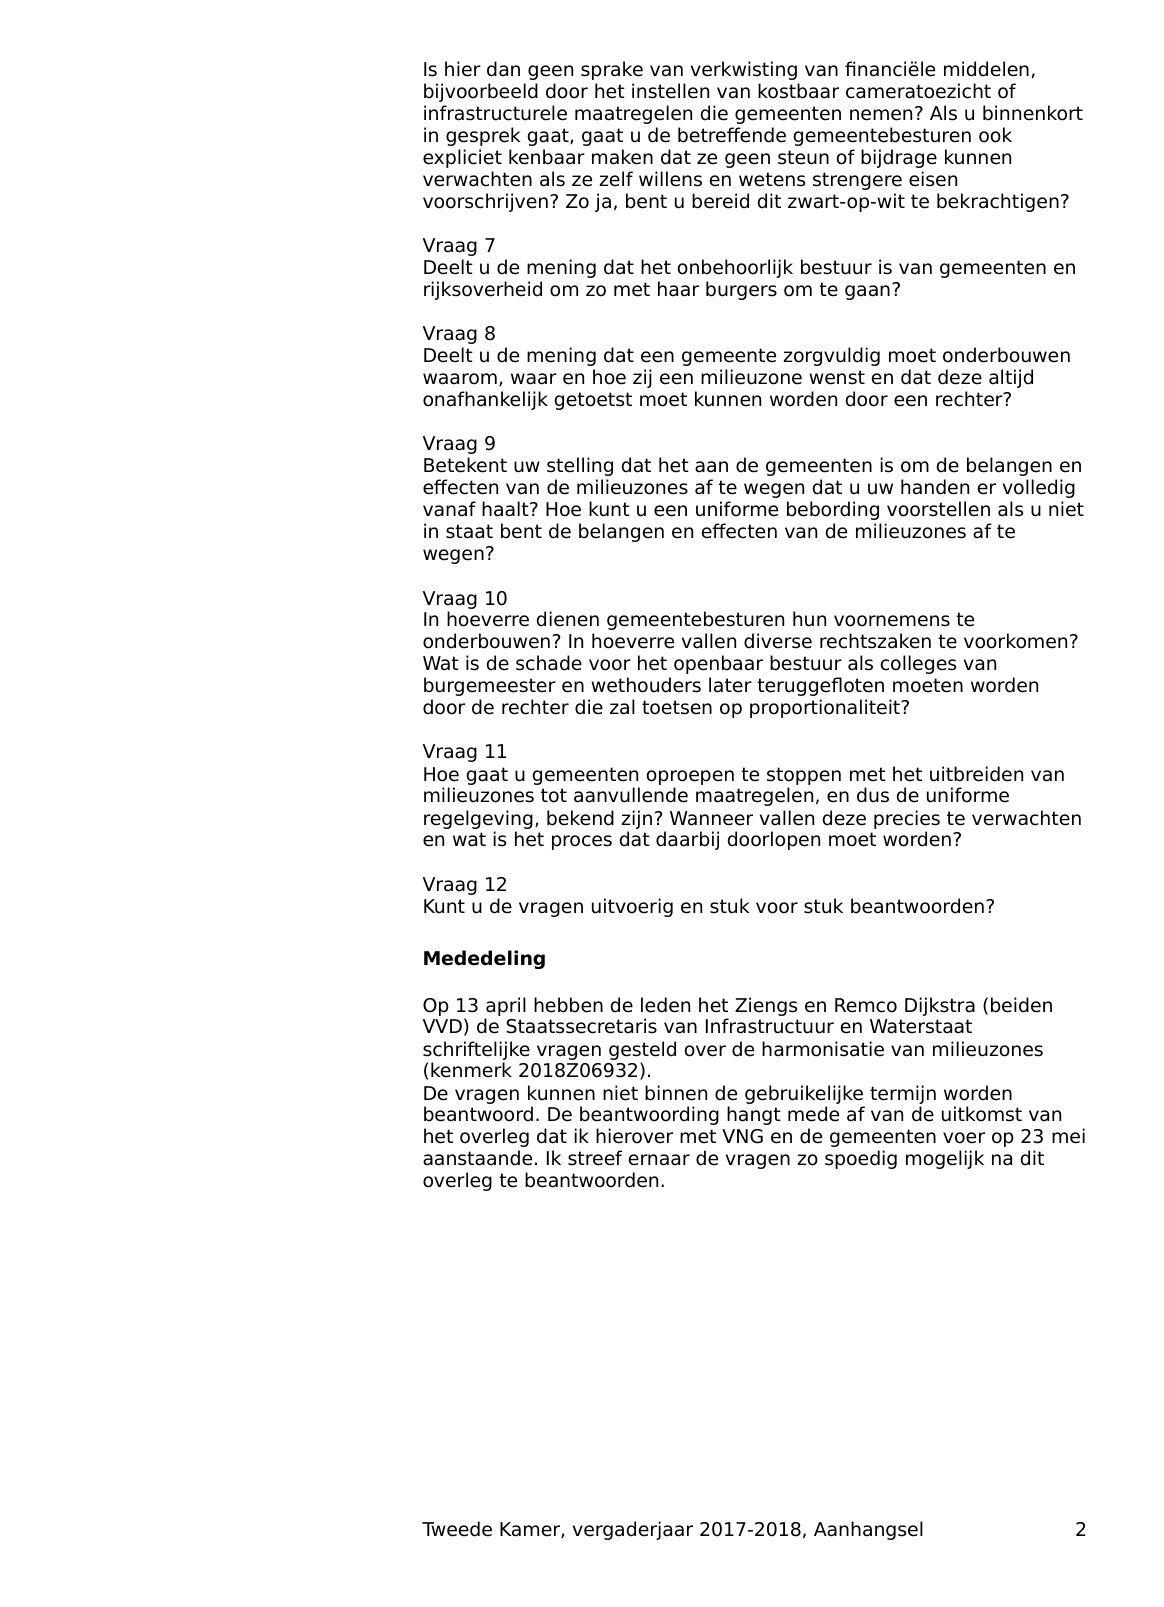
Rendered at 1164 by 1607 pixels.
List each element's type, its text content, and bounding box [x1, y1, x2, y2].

text Hoe gaat u gemeenten oproepen te stoppen met het uitbreiden van milieuzones tot aanvullende maatregelen, en dus de uniforme regelgeving, bekend zijn? Wanneer vallen deze precies te verwachten en wat is het proces dat daarbij doorlopen moet worden? [422, 763, 1087, 851]
text Vraag 9 [422, 433, 1087, 455]
text Betekent uw stelling dat het aan de gemeenten is om de belangen en effecten van de milieuzones af te wegen dat u uw handen er volledig vanaf haalt? Hoe kunt u een uniforme bebording voorstellen als u niet in staat bent de belangen en effecten van de milieuzones af te wegen? [422, 455, 1087, 565]
text Op 13 april hebben de leden het Ziengs en Remco Dijkstra (beiden VVD) de Staatssecretaris van Infrastructuur en Waterstaat schriftelijke vragen gesteld over de harmonisatie van milieuzones (kenmerk 2018Z06932). [422, 994, 1087, 1082]
text In hoeverre dienen gemeentebesturen hun voornemens te onderbouwen? In hoeverre vallen diverse rechtszaken te voorkomen? Wat is de schade voor het openbaar bestuur als colleges van burgemeester en wethouders later teruggefloten moeten worden door de rechter die zal toetsen op proportionaliteit? [422, 609, 1087, 719]
text Vraag 7 [422, 235, 1087, 257]
text Kunt u de vragen uitvoerig en stuk voor stuk beantwoorden? [422, 896, 1087, 917]
text Vraag 8 [422, 323, 1087, 345]
text De vragen kunnen niet binnen de gebruikelijke termijn worden beantwoord. De beantwoording hangt mede af van de uitkomst van het overleg dat ik hierover met VNG en de gemeenten voer op 23 mei aanstaande. Ik streef ernaar de vragen zo spoedig mogelijk na dit overleg te beantwoorden. [422, 1082, 1087, 1192]
subtitle Mededeling [422, 947, 1087, 969]
text Deelt u de mening dat het onbehoorlijk bestuur is van gemeenten en rijksoverheid om zo met haar burgers om te gaan? [422, 257, 1087, 301]
text Vraag 10 [422, 587, 1087, 609]
text Vraag 12 [422, 873, 1087, 896]
text Deelt u de mening dat een gemeente zorgvuldig moet onderbouwen waarom, waar en hoe zij een milieuzone wenst en dat deze altijd onafhankelijk getoetst moet kunnen worden door een rechter? [422, 345, 1087, 411]
text Vraag 11 [422, 741, 1087, 763]
text Is hier dan geen sprake van verkwisting van financiële middelen, bijvoorbeeld door het instellen van kostbaar cameratoezicht of infrastructurele maatregelen die gemeenten nemen? Als u binnenkort in gesprek gaat, gaat u de betreffende gemeentebesturen ook expliciet kenbaar maken dat ze geen steun of bijdrage kunnen verwachten als ze zelf willens en wetens strengere eisen voorschrijven? Zo ja, bent u bereid dit zwart-op-wit te bekrachtigen? [422, 59, 1087, 213]
